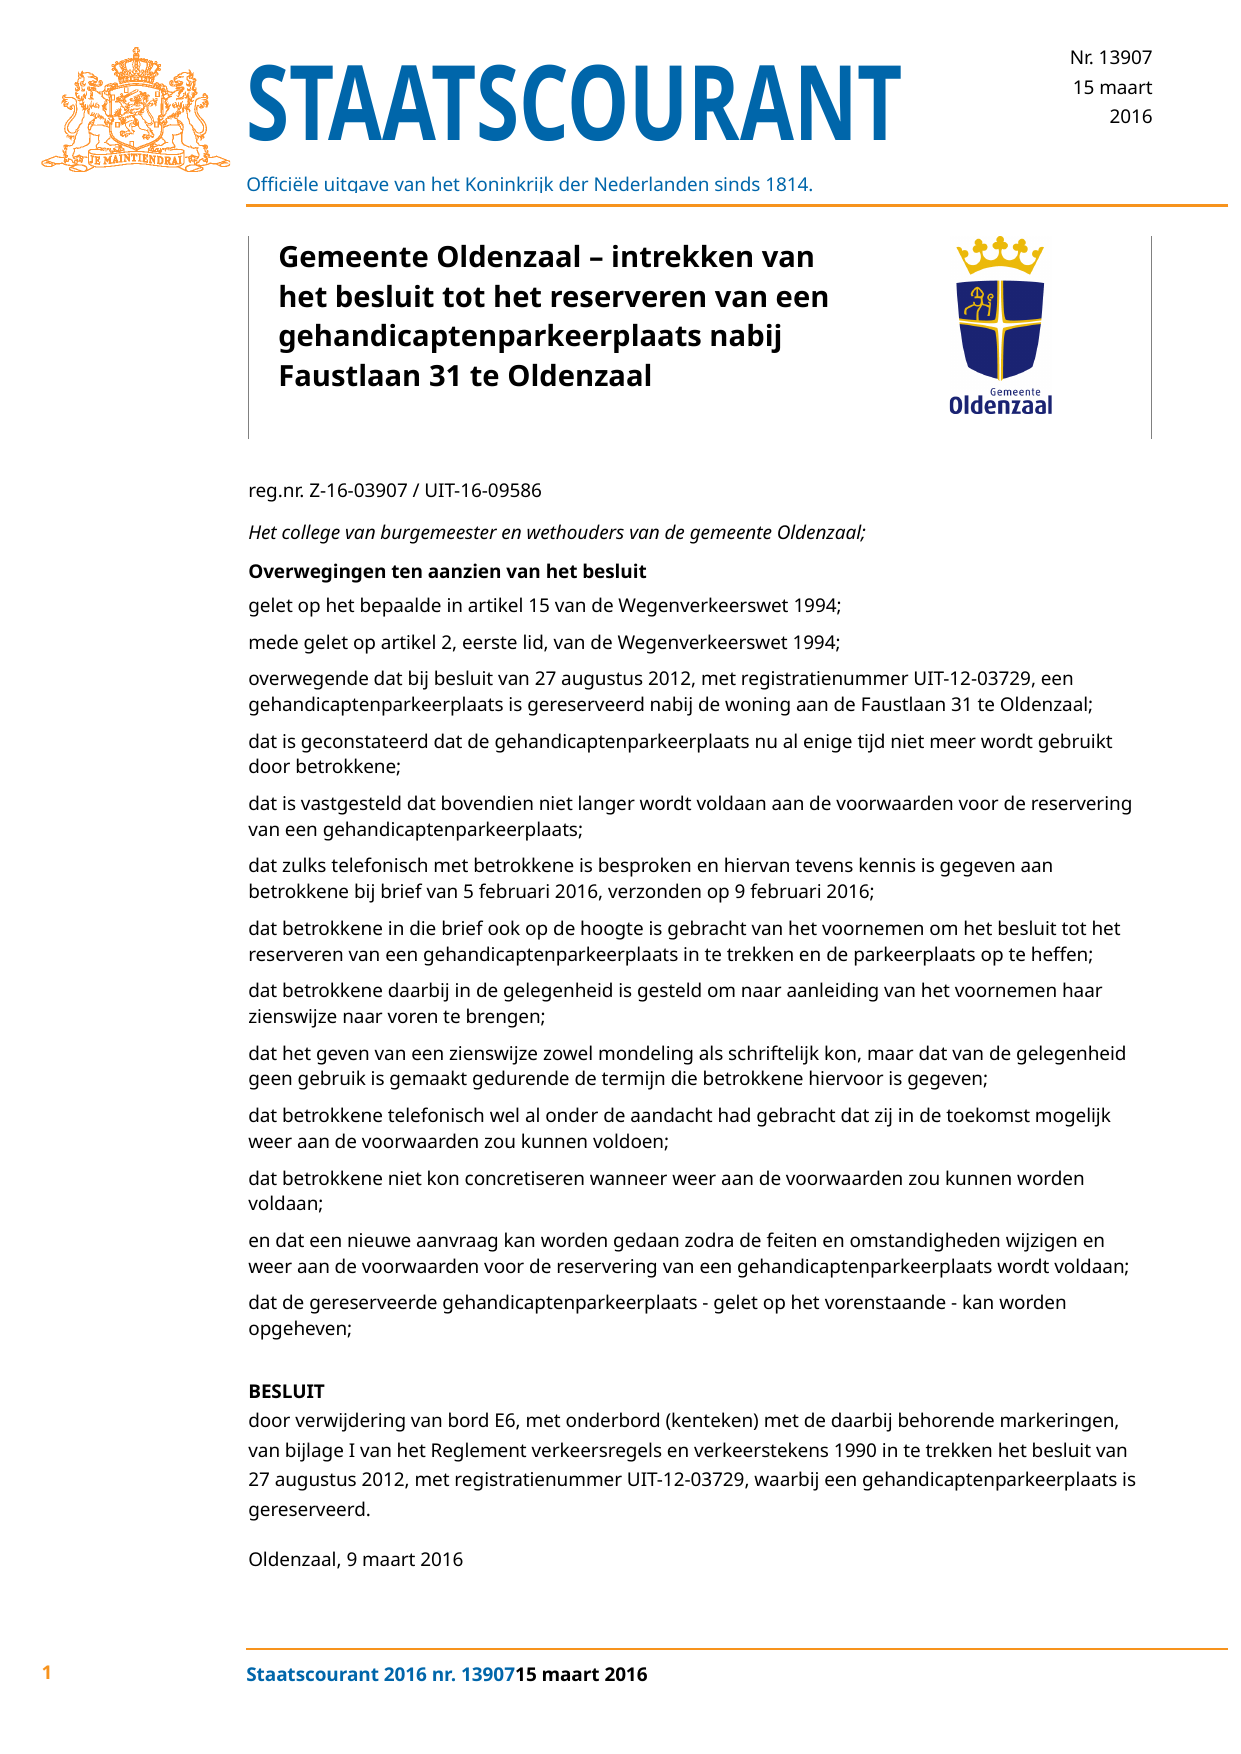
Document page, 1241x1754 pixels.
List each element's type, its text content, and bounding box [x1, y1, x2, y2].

table_header Gemeente Oldenzaal – intrekken van het besluit tot het reserveren van een gehandicaptenparkeerplaats nabij Faustlaan 31 te Oldenzaal [249, 236, 850, 439]
table_header [1052, 236, 1151, 413]
picture [41, 47, 231, 172]
text dat de gereserveerde gehandicaptenparkeerplaats - gelet op het vorenstaande - kan worden opgeheven; [248, 1289, 1152, 1341]
text mede gelet op artikel 2, eerste lid, van de Wegenverkeerswet 1994; [248, 629, 1152, 654]
text overwegende dat bij besluit van 27 augustus 2012, met registratienummer UIT-12-03729, een gehandicaptenparkeerplaats is gereserveerd nabij de woning aan de Faustlaan 31 te Oldenzaal; [248, 666, 1152, 717]
text dat betrokkene niet kon concretiseren wanneer weer aan de voorwaarden zou kunnen worden voldaan; [248, 1165, 1152, 1216]
text dat betrokkene telefonisch wel al onder de aandacht had gebracht dat zij in de toekomst mogelijk weer aan de voorwaarden zou kunnen voldoen; [248, 1102, 1152, 1154]
table_header [850, 414, 1151, 439]
text reg.nr. Z-16-03907 / UIT-16-09586 [248, 477, 1152, 503]
text Het college van burgemeester en wethouders van de gemeente Oldenzaal; [248, 519, 1152, 544]
text Overwegingen ten aanzien van het besluit [248, 558, 1152, 584]
text dat betrokkene in die brief ook op de hoogte is gebracht van het voornemen om het besluit tot het reserveren van een gehandicaptenparkeerplaats in te trekken en de parkeerplaats op te heffen; [248, 915, 1152, 967]
text Oldenzaal, 9 maart 2016 [248, 1547, 1152, 1572]
text BESLUIT [248, 1378, 1152, 1404]
text dat is geconstateerd dat de gehandicaptenparkeerplaats nu al enige tijd niet meer wordt gebruikt door betrokkene; [248, 728, 1152, 779]
text door verwijdering van bord E6, met onderbord (kenteken) met de daarbij behorende markeringen, van bijlage I van het Reglement verkeersregels en verkeerstekens 1990 in te trekken het besluit van 27 augustus 2012, met registratienummer UIT-12-03729, waarbij een gehandicaptenparkeerplaats is gereserveerd. [248, 1407, 1152, 1522]
text gelet op het bepaalde in artikel 15 van de Wegenverkeerswet 1994; [248, 592, 1152, 618]
text dat het geven van een zienswijze zowel mondeling als schriftelijk kon, maar dat van de gelegenheid geen gebruik is gemaakt gedurende de termijn die betrokkene hiervoor is gegeven; [248, 1040, 1152, 1091]
table_header [850, 236, 949, 413]
text en dat een nieuwe aanvraag kan worden gedaan zodra de feiten en omstandigheden wijzigen en weer aan de voorwaarden voor de reservering van een gehandicaptenparkeerplaats wordt voldaan; [248, 1227, 1152, 1278]
text dat is vastgesteld dat bovendien niet langer wordt voldaan aan de voorwaarden voor de reservering van een gehandicaptenparkeerplaats; [248, 790, 1152, 842]
text dat zulks telefonisch met betrokkene is besproken en hiervan tevens kennis is gegeven aan betrokkene bij brief van 5 februari 2016, verzonden op 9 februari 2016; [248, 853, 1152, 904]
picture [949, 236, 1052, 414]
text dat betrokkene daarbij in de gelegenheid is gesteld om naar aanleiding van het voornemen haar zienswijze naar voren te brengen; [248, 977, 1152, 1029]
